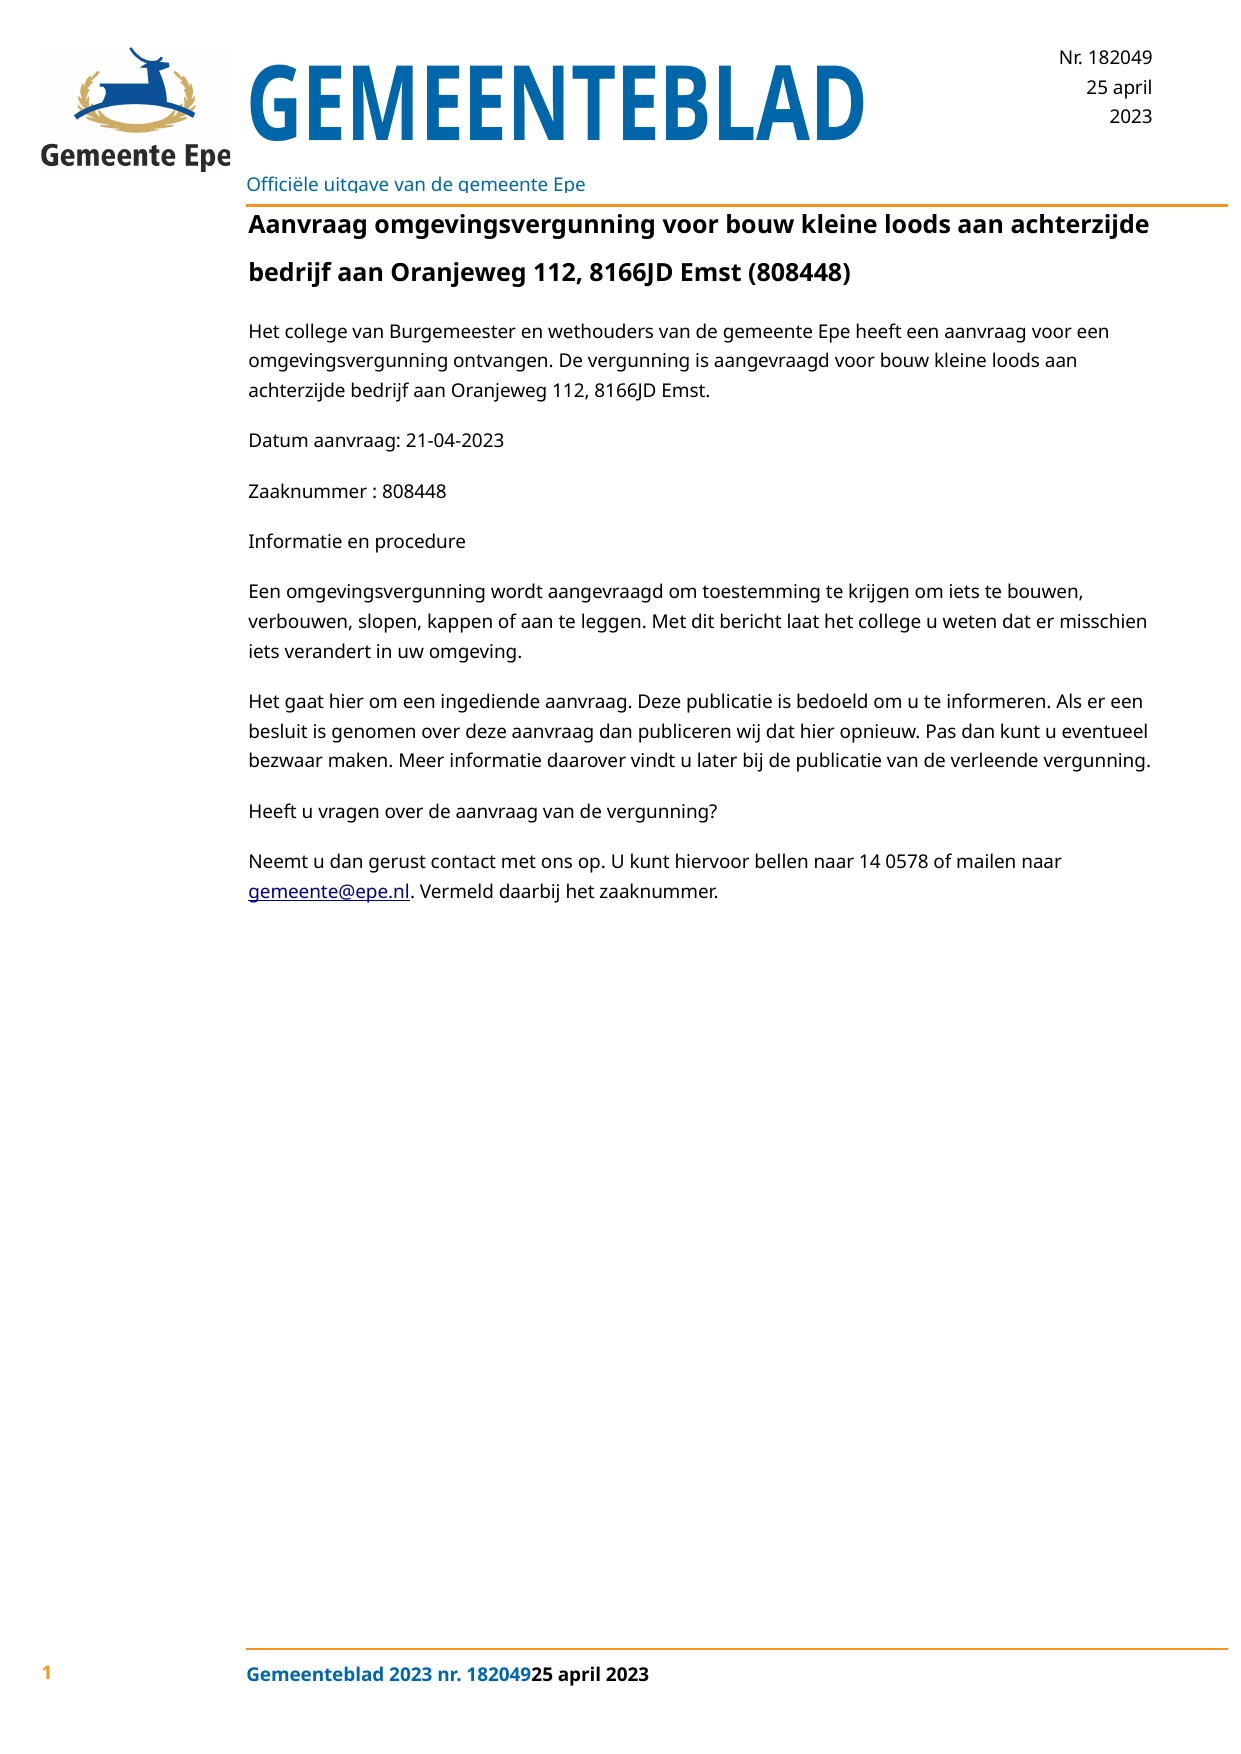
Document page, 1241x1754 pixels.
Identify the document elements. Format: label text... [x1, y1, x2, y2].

text Informatie en procedure [248, 528, 1152, 554]
text Heeft u vragen over de aanvraag van de vergunning? [248, 798, 1152, 824]
text Een omgevingsvergunning wordt aangevraagd om toestemming te krijgen om iets te bouwen, verbouwen, slopen, kappen of aan te leggen. Met dit bericht laat het college u weten dat er misschien iets verandert in uw omgeving. [248, 579, 1152, 664]
text Datum aanvraag: 21-04-2023 [248, 427, 1152, 453]
picture [41, 47, 231, 172]
text Het college van Burgemeester en wethouders van de gemeente Epe heeft een aanvraag voor een omgevingsvergunning ontvangen. De vergunning is aangevraagd voor bouw kleine loods aan achterzijde bedrijf aan Oranjeweg 112, 8166JD Emst. [248, 318, 1152, 403]
text Neemt u dan gerust contact met ons op. U kunt hiervoor bellen naar 14 0578 of mailen naar gemeente@epe.nl. Vermeld daarbij het zaaknummer. [248, 848, 1152, 904]
text Het gaat hier om een ingediende aanvraag. Deze publicatie is bedoeld om u te informeren. Als er een besluit is genomen over deze aanvraag dan publiceren wij dat hier opnieuw. Pas dan kunt u eventueel bezwaar maken. Meer informatie daarover vindt u later bij de publicatie van de verleende vergunning. [248, 688, 1152, 773]
text Zaaknummer : 808448 [248, 478, 1152, 504]
text Aanvraag omgevingsvergunning voor bouw kleine loods aan achterzijde bedrijf aan Oranjeweg 112, 8166JD Emst (808448) [248, 207, 1152, 288]
